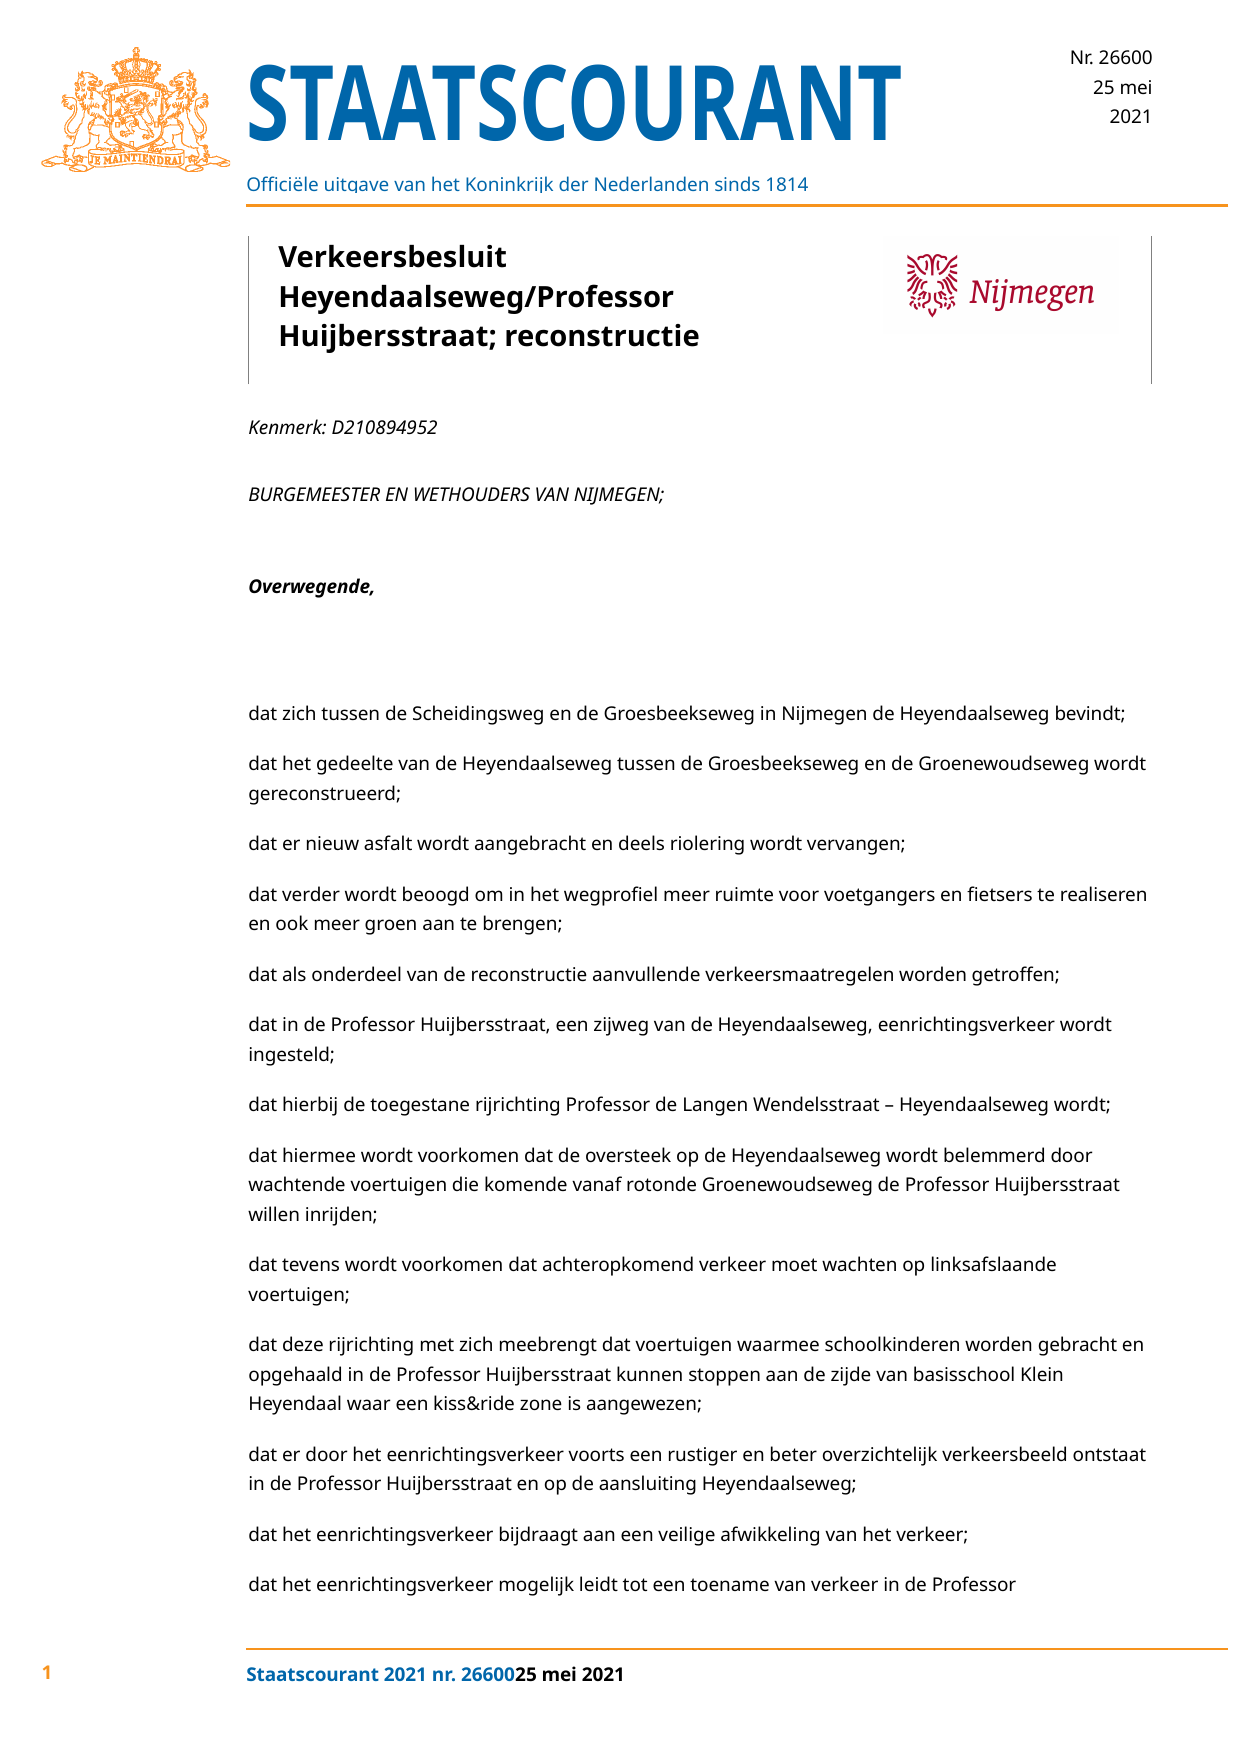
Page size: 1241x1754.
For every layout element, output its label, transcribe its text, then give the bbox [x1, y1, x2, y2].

text dat in de Professor Huijbersstraat, een zijweg van de Heyendaalseweg, eenrichtingsverkeer wordt ingesteld; [248, 1011, 1152, 1067]
text dat zich tussen de Scheidingsweg en de Groesbeekseweg in Nijmegen de Heyendaalseweg bevindt; [248, 700, 1152, 726]
text dat als onderdeel van de reconstructie aanvullende verkeersmaatregelen worden getroffen; [248, 961, 1152, 987]
table_header [850, 236, 1151, 384]
text Overwegende, [248, 574, 1152, 599]
text dat er nieuw asfalt wordt aangebracht en deels riolering wordt vervangen; [248, 831, 1152, 856]
picture [882, 236, 1119, 334]
text dat hierbij de toegestane rijrichting Professor de Langen Wendelsstraat – Heyendaalseweg wordt; [248, 1091, 1152, 1117]
text dat verder wordt beoogd om in het wegprofiel meer ruimte voor voetgangers en fietsers te realiseren en ook meer groen aan te brengen; [248, 881, 1152, 936]
text dat het eenrichtingsverkeer mogelijk leidt tot een toename van verkeer in de Professor [248, 1571, 1152, 1597]
text dat er door het eenrichtingsverkeer voorts een rustiger en beter overzichtelijk verkeersbeeld ontstaat in de Professor Huijbersstraat en op de aansluiting Heyendaalseweg; [248, 1441, 1152, 1496]
text dat hiermee wordt voorkomen dat de oversteek op de Heyendaalseweg wordt belemmerd door wachtende voertuigen die komende vanaf rotonde Groenewoudseweg de Professor Huijbersstraat willen inrijden; [248, 1142, 1152, 1227]
text BURGEMEESTER EN WETHOUDERS VAN NIJMEGEN; [248, 482, 1152, 507]
text dat deze rijrichting met zich meebrengt dat voertuigen waarmee schoolkinderen worden gebracht en opgehaald in de Professor Huijbersstraat kunnen stoppen aan de zijde van basisschool Klein Heyendaal waar een kiss&ride zone is aangewezen; [248, 1331, 1152, 1416]
text dat het eenrichtingsverkeer bijdraagt aan een veilige afwikkeling van het verkeer; [248, 1521, 1152, 1547]
picture [41, 47, 231, 172]
table_header Verkeersbesluit Heyendaalseweg/Professor Huijbersstraat; reconstructie [249, 236, 850, 384]
text Kenmerk: D210894952 [248, 414, 1152, 440]
text dat tevens wordt voorkomen dat achteropkomend verkeer moet wachten op linksafslaande voertuigen; [248, 1251, 1152, 1307]
text dat het gedeelte van de Heyendaalseweg tussen de Groesbeekseweg en de Groenewoudseweg wordt gereconstrueerd; [248, 751, 1152, 806]
